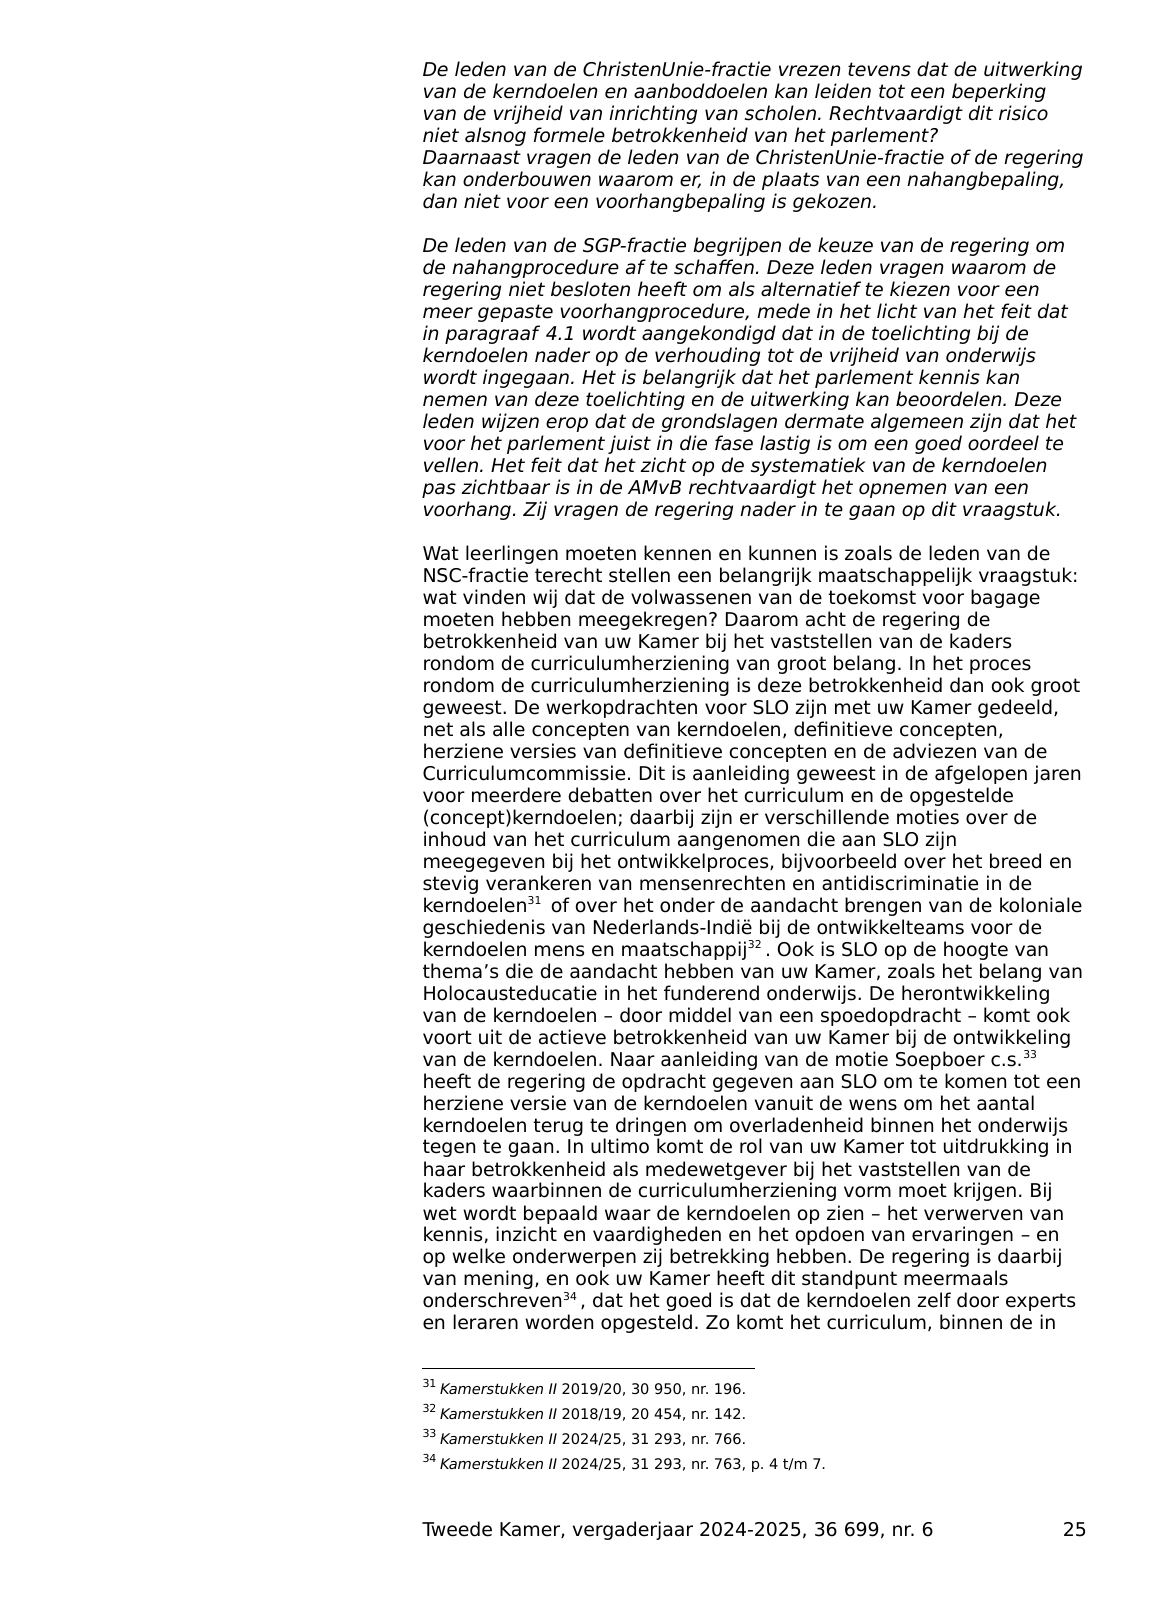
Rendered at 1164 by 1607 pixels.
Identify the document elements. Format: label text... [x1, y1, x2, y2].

text Kamerstukken II 2019/20, 30 950, nr. 196. [422, 1377, 1087, 1399]
text Kamerstukken II 2024/25, 31 293, nr. 766. [422, 1427, 1087, 1449]
text Kamerstukken II 2024/25, 31 293, nr. 763, p. 4 t/m 7. [422, 1452, 1087, 1474]
text Daarnaast vragen de leden van de ChristenUnie-fractie of de regering kan onderbouwen waarom er, in de plaats van een nahangbepaling, dan niet voor een voorhangbepaling is gekozen. [422, 147, 1087, 213]
text De leden van de ChristenUnie-fractie vrezen tevens dat de uitwerking van de kerndoelen en aanboddoelen kan leiden tot een beperking van de vrijheid van inrichting van scholen. Rechtvaardigt dit risico niet alsnog formele betrokkenheid van het parlement? [422, 59, 1087, 147]
text Wat leerlingen moeten kennen en kunnen is zoals de leden van de NSC-fractie terecht stellen een belangrijk maatschappelijk vraagstuk: wat vinden wij dat de volwassenen van de toekomst voor bagage moeten hebben meegekregen? Daarom acht de regering de betrokkenheid van uw Kamer bij het vaststellen van de kaders rondom de curriculumherziening van groot belang. In het proces rondom de curriculumherziening is deze betrokkenheid dan ook groot geweest. De werkopdrachten voor SLO zijn met uw Kamer gedeeld, net als alle concepten van kerndoelen, definitieve concepten, herziene versies van definitieve concepten en de adviezen van de Curriculumcommissie. Dit is aanleiding geweest in de afgelopen jaren voor meerdere debatten over het curriculum en de opgestelde (concept)kerndoelen; daarbij zijn er verschillende moties over de inhoud van het curriculum aangenomen die aan SLO zijn meegegeven bij het ontwikkelproces, bijvoorbeeld over het breed en stevig verankeren van mensenrechten en antidiscriminatie in de kerndoelen of over het onder de aandacht brengen van de koloniale geschiedenis van Nederlands-Indië bij de ontwikkelteams voor de kerndoelen mens en maatschappij. Ook is SLO op de hoogte van thema’s die de aandacht hebben van uw Kamer, zoals het belang van Holocausteducatie in het funderend onderwijs. De herontwikkeling van de kerndoelen – door middel van een spoedopdracht – komt ook voort uit de actieve betrokkenheid van uw Kamer bij de ontwikkeling van de kerndoelen. Naar aanleiding van de motie Soepboer c.s. heeft de regering de opdracht gegeven aan SLO om te komen tot een herziene versie van de kerndoelen vanuit de wens om het aantal kerndoelen terug te dringen om overladenheid binnen het onderwijs tegen te gaan. In ultimo komt de rol van uw Kamer tot uitdrukking in haar betrokkenheid als medewetgever bij het vaststellen van de kaders waarbinnen de curriculumherziening vorm moet krijgen. Bij wet wordt bepaald waar de kerndoelen op zien – het verwerven van kennis, inzicht en vaardigheden en het opdoen van ervaringen – en op welke onderwerpen zij betrekking hebben. De regering is daarbij van mening, en ook uw Kamer heeft dit standpunt meermaals onderschreven, dat het goed is dat de kerndoelen zelf door experts en leraren worden opgesteld. Zo komt het curriculum, binnen de in [422, 543, 1087, 1334]
text Kamerstukken II 2018/19, 20 454, nr. 142. [422, 1402, 1087, 1424]
text De leden van de SGP-fractie begrijpen de keuze van de regering om de nahangprocedure af te schaffen. Deze leden vragen waarom de regering niet besloten heeft om als alternatief te kiezen voor een meer gepaste voorhangprocedure, mede in het licht van het feit dat in paragraaf 4.1 wordt aangekondigd dat in de toelichting bij de kerndoelen nader op de verhouding tot de vrijheid van onderwijs wordt ingegaan. Het is belangrijk dat het parlement kennis kan nemen van deze toelichting en de uitwerking kan beoordelen. Deze leden wijzen erop dat de grondslagen dermate algemeen zijn dat het voor het parlement juist in die fase lastig is om een goed oordeel te vellen. Het feit dat het zicht op de systematiek van de kerndoelen pas zichtbaar is in de AMvB rechtvaardigt het opnemen van een voorhang. Zij vragen de regering nader in te gaan op dit vraagstuk. [422, 235, 1087, 521]
